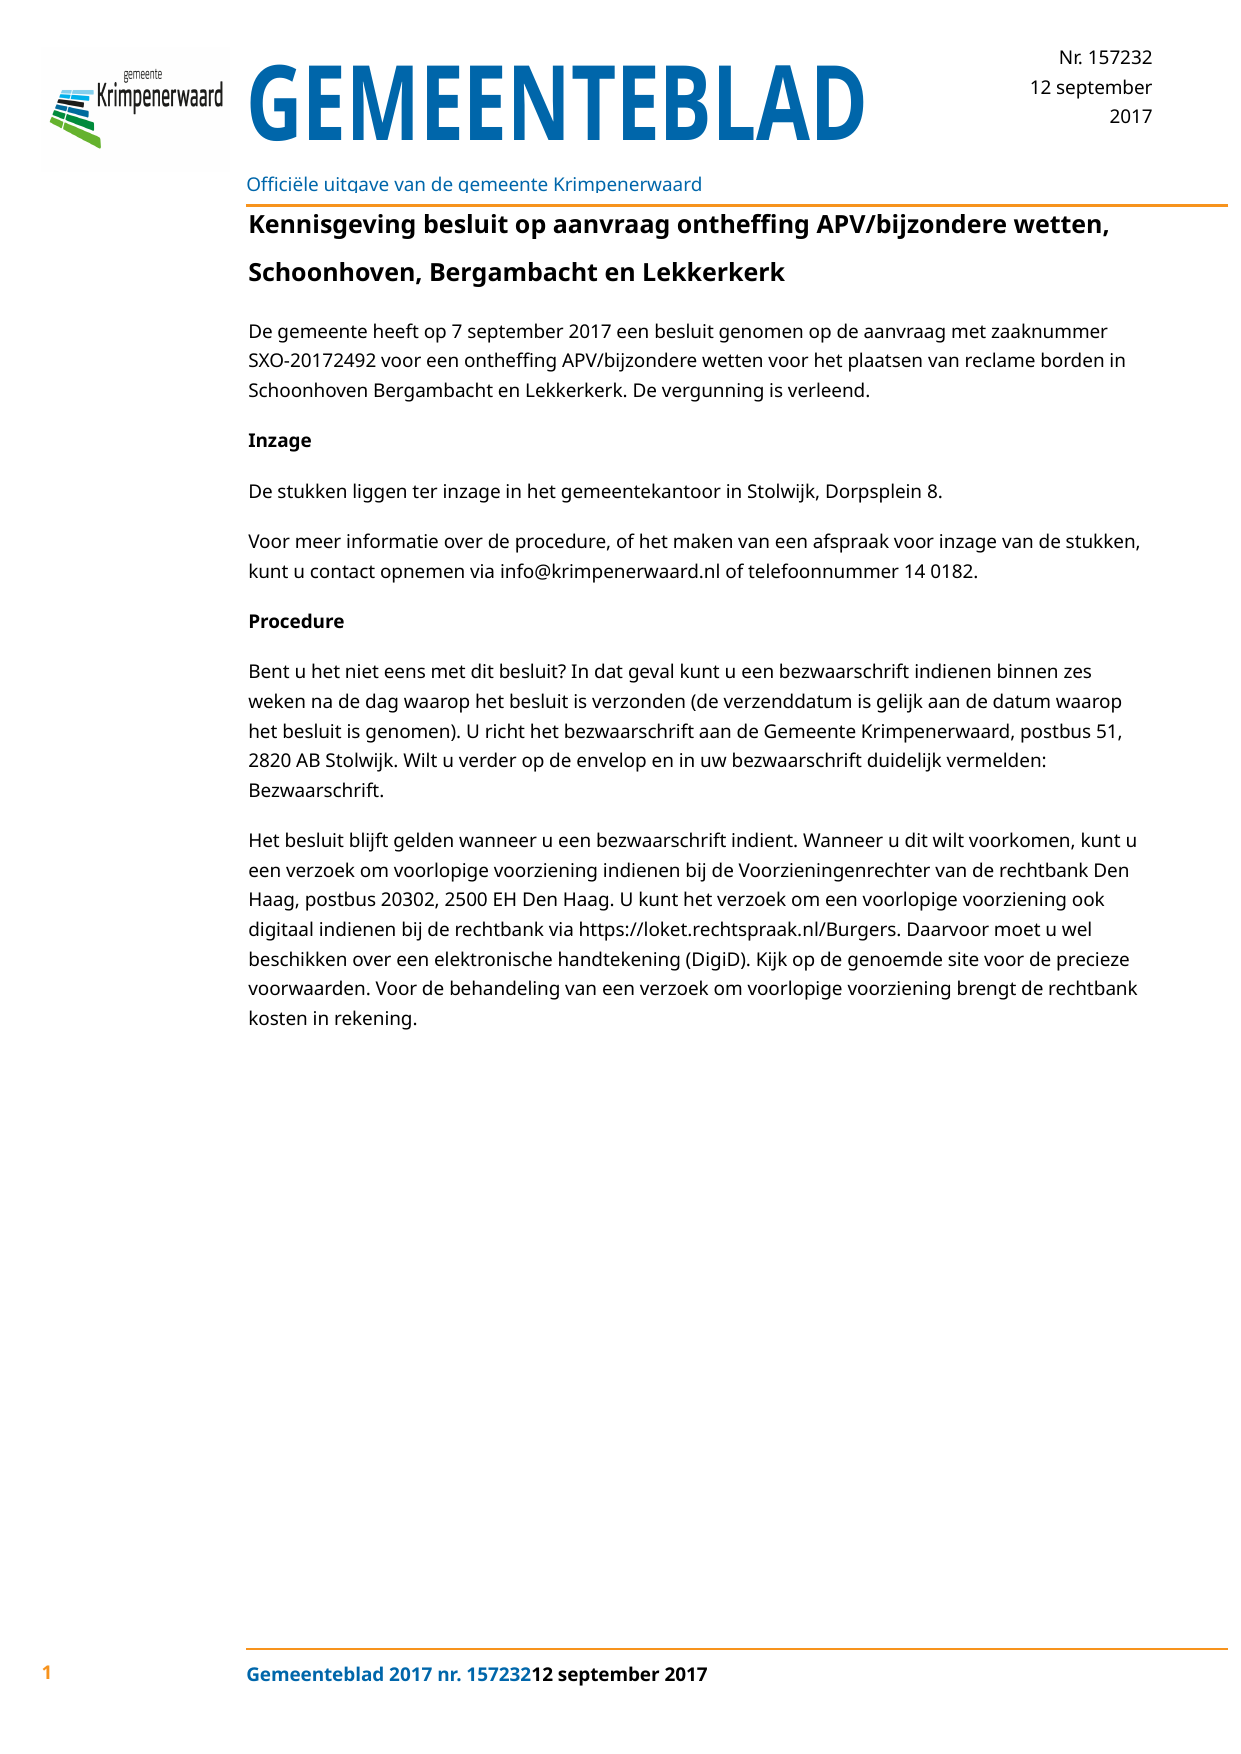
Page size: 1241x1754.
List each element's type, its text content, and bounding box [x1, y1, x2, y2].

text Bent u het niet eens met dit besluit? In dat geval kunt u een bezwaarschrift indienen binnen zes weken na de dag waarop het besluit is verzonden (de verzenddatum is gelijk aan de datum waarop het besluit is genomen). U richt het bezwaarschrift aan de Gemeente Krimpenerwaard, postbus 51, 2820 AB Stolwijk. Wilt u verder op de envelop en in uw bezwaarschrift duidelijk vermelden: Bezwaarschrift. [248, 659, 1152, 803]
text Voor meer informatie over de procedure, of het maken van een afspraak voor inzage van de stukken, kunt u contact opnemen via info@krimpenerwaard.nl of telefoonnummer 14 0182. [248, 528, 1152, 584]
text Procedure [248, 608, 1152, 634]
picture [41, 47, 231, 172]
text Inzage [248, 427, 1152, 453]
text Kennisgeving besluit op aanvraag ontheffing APV/bijzondere wetten, Schoonhoven, Bergambacht en Lekkerkerk [248, 207, 1152, 288]
text De stukken liggen ter inzage in het gemeentekantoor in Stolwijk, Dorpsplein 8. [248, 478, 1152, 504]
text De gemeente heeft op 7 september 2017 een besluit genomen op de aanvraag met zaaknummer SXO-20172492 voor een ontheffing APV/bijzondere wetten voor het plaatsen van reclame borden in Schoonhoven Bergambacht en Lekkerkerk. De vergunning is verleend. [248, 318, 1152, 403]
text Het besluit blijft gelden wanneer u een bezwaarschrift indient. Wanneer u dit wilt voorkomen, kunt u een verzoek om voorlopige voorziening indienen bij de Voorzieningenrechter van de rechtbank Den Haag, postbus 20302, 2500 EH Den Haag. U kunt het verzoek om een voorlopige voorziening ook digitaal indienen bij de rechtbank via https://loket.rechtspraak.nl/Burgers. Daarvoor moet u wel beschikken over een elektronische handtekening (DigiD). Kijk op de genoemde site voor de precieze voorwaarden. Voor de behandeling van een verzoek om voorlopige voorziening brengt de rechtbank kosten in rekening. [248, 827, 1152, 1031]
